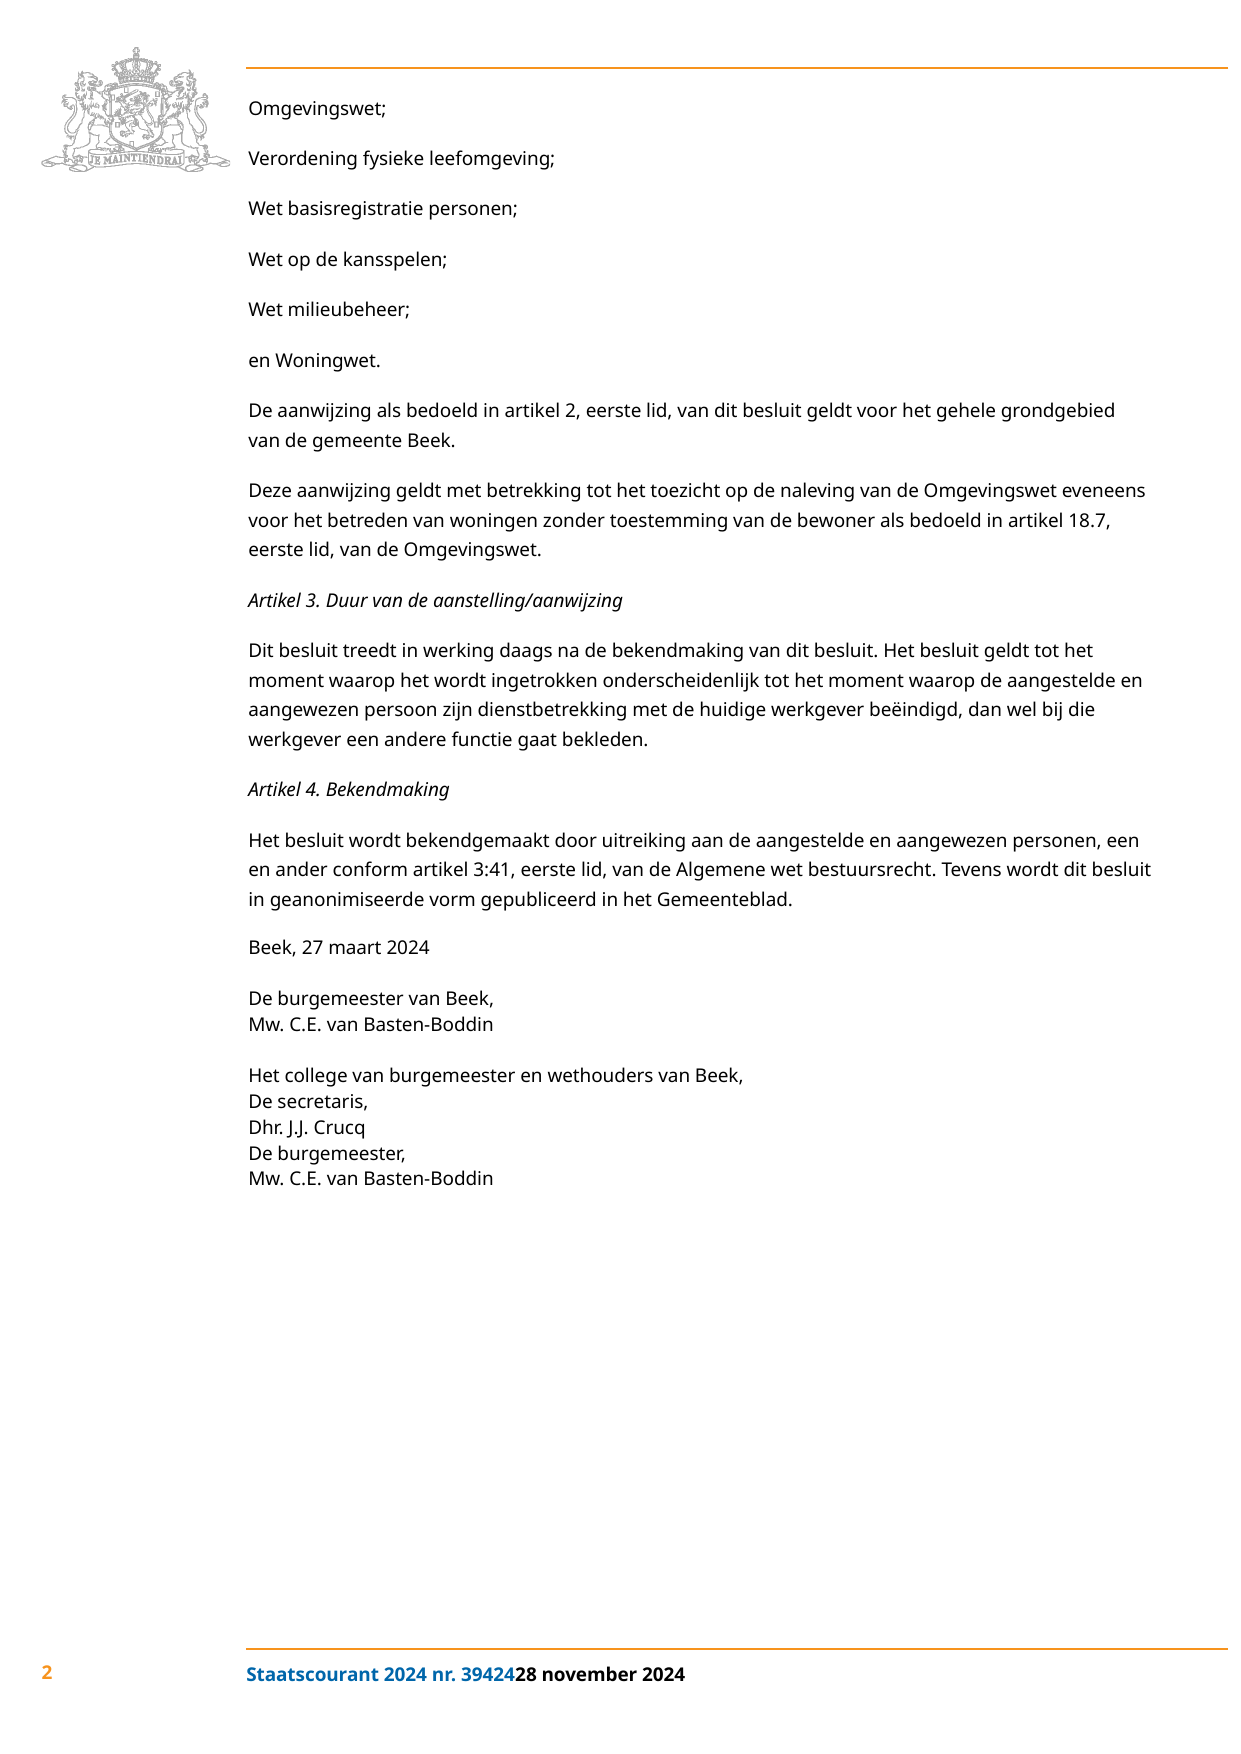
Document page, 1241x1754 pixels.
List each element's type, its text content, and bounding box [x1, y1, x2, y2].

text Dhr. J.J. Crucq [248, 1114, 1152, 1140]
text Wet op de kansspelen; [248, 246, 1152, 272]
text De secretaris, [248, 1088, 1152, 1114]
text Omgevingswet; [248, 95, 1152, 121]
text Verordening fysieke leefomgeving; [248, 145, 1152, 171]
text en Woningwet. [248, 347, 1152, 373]
text Wet milieubeheer; [248, 296, 1152, 322]
text Het besluit wordt bekendgemaakt door uitreiking aan de aangestelde en aangewezen personen, een en ander conform artikel 3:41, eerste lid, van de Algemene wet bestuursrecht. Tevens wordt dit besluit in geanonimiseerde vorm gepubliceerd in het Gemeenteblad. [248, 827, 1152, 912]
text Mw. C.E. van Basten-Boddin [248, 1165, 1152, 1191]
text Artikel 3. Duur van de aanstelling/aanwijzing [248, 587, 1152, 613]
text Dit besluit treedt in werking daags na de bekendmaking van dit besluit. Het besluit geldt tot het moment waarop het wordt ingetrokken onderscheidenlijk tot het moment waarop de aangestelde en aangewezen persoon zijn dienstbetrekking met de huidige werkgever beëindigd, dan wel bij die werkgever een andere functie gaat bekleden. [248, 637, 1152, 752]
text De burgemeester van Beek, [248, 985, 1152, 1011]
picture [41, 47, 231, 172]
text Artikel 4. Bekendmaking [248, 776, 1152, 802]
text Wet basisregistratie personen; [248, 196, 1152, 221]
text De aanwijzing als bedoeld in artikel 2, eerste lid, van dit besluit geldt voor het gehele grondgebied van de gemeente Beek. [248, 397, 1152, 453]
text De burgemeester, [248, 1140, 1152, 1165]
text Deze aanwijzing geldt met betrekking tot het toezicht op de naleving van de Omgevingswet eveneens voor het betreden van woningen zonder toestemming van de bewoner als bedoeld in artikel 18.7, eerste lid, van de Omgevingswet. [248, 477, 1152, 562]
text Mw. C.E. van Basten-Boddin [248, 1011, 1152, 1037]
text Beek, 27 maart 2024 [248, 934, 1152, 959]
text Het college van burgemeester en wethouders van Beek, [248, 1062, 1152, 1088]
